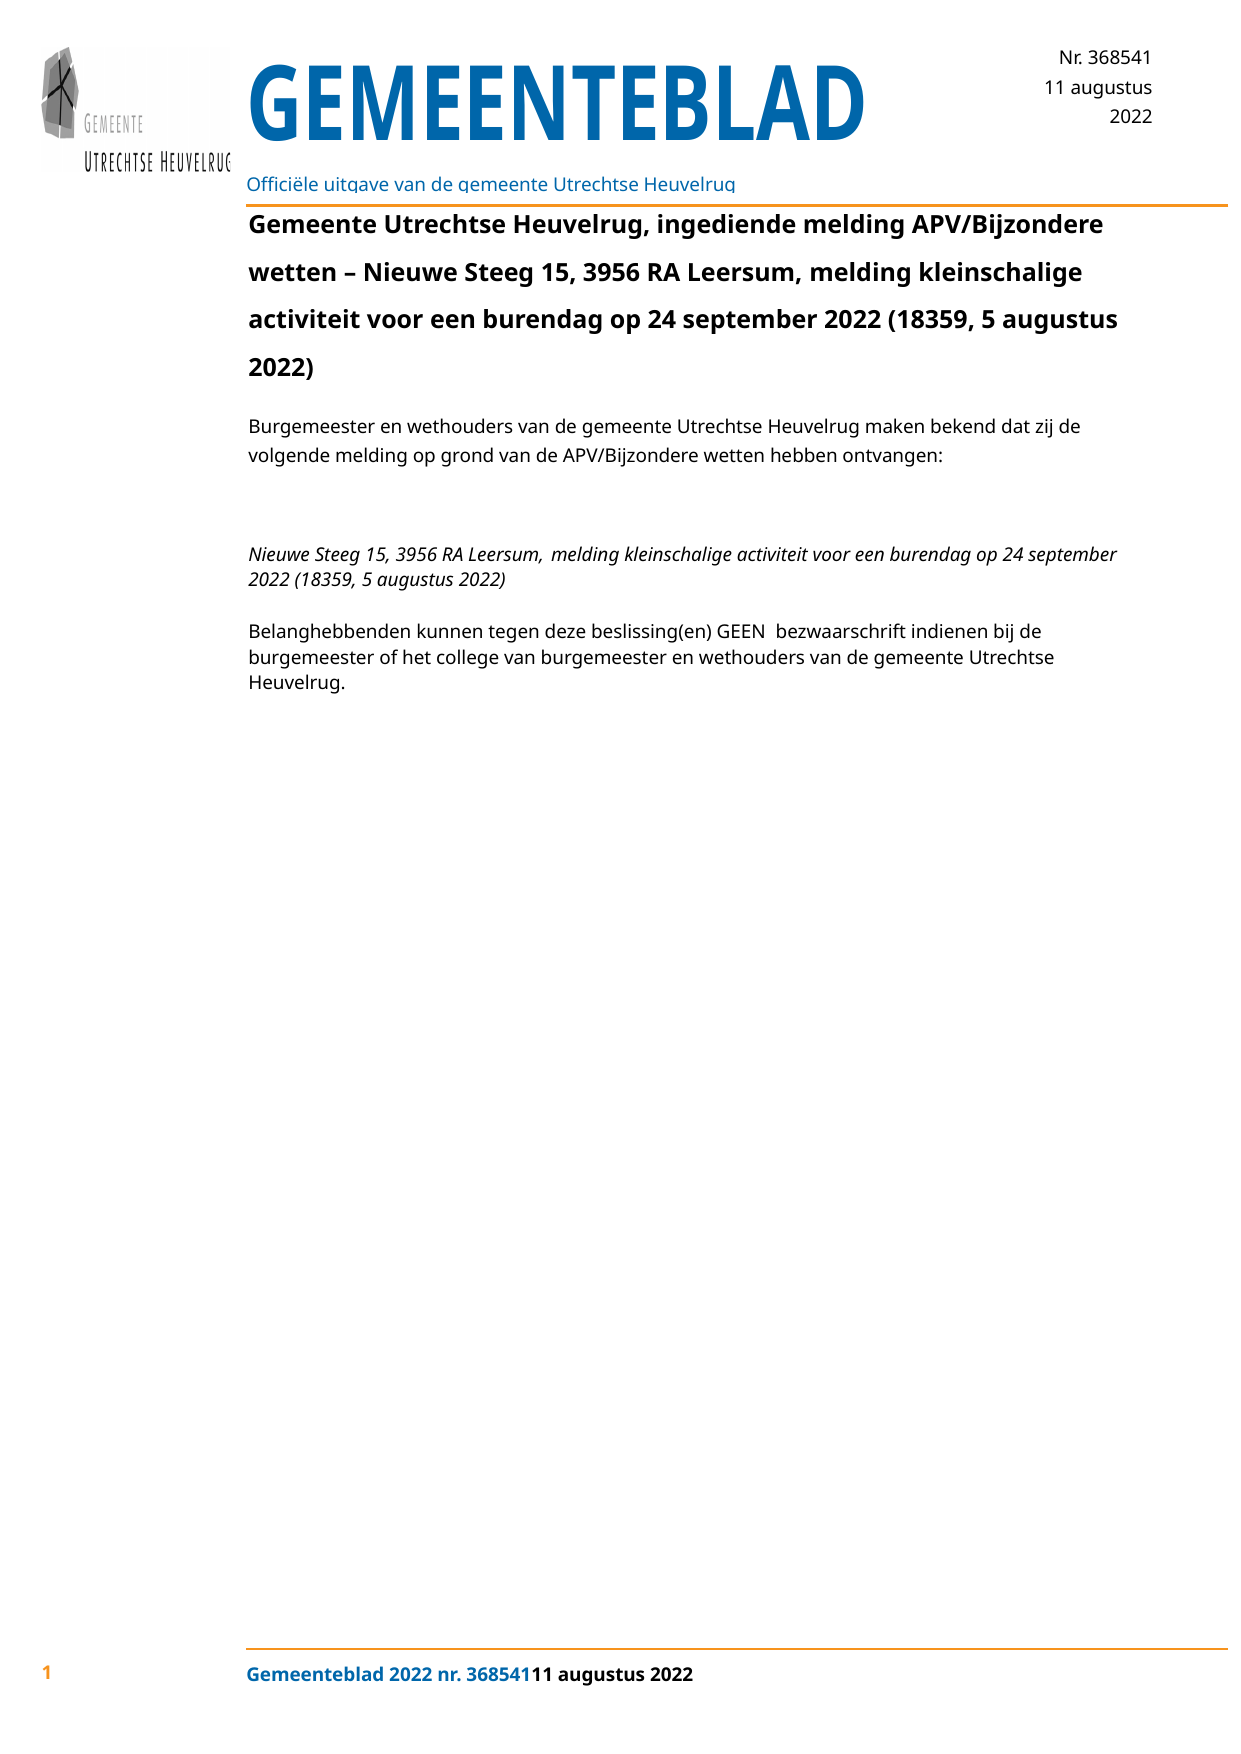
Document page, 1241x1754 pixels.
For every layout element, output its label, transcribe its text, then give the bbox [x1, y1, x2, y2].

text Gemeente Utrechtse Heuvelrug, ingediende melding APV/Bijzondere wetten – Nieuwe Steeg 15, 3956 RA Leersum, melding kleinschalige activiteit voor een burendag op 24 september 2022 (18359, 5 augustus 2022) [248, 207, 1152, 384]
text Burgemeester en wethouders van de gemeente Utrechtse Heuvelrug maken bekend dat zij de volgende melding op grond van de APV/Bijzondere wetten hebben ontvangen: [248, 413, 1152, 468]
picture [41, 47, 231, 172]
text Nieuwe Steeg 15, 3956 RA Leersum, melding kleinschalige activiteit voor een burendag op 24 september 2022 (18359, 5 augustus 2022) [248, 541, 1152, 592]
text Belanghebbenden kunnen tegen deze beslissing(en) GEEN bezwaarschrift indienen bij de burgemeester of het college van burgemeester en wethouders van de gemeente Utrechtse Heuvelrug. [248, 618, 1152, 695]
